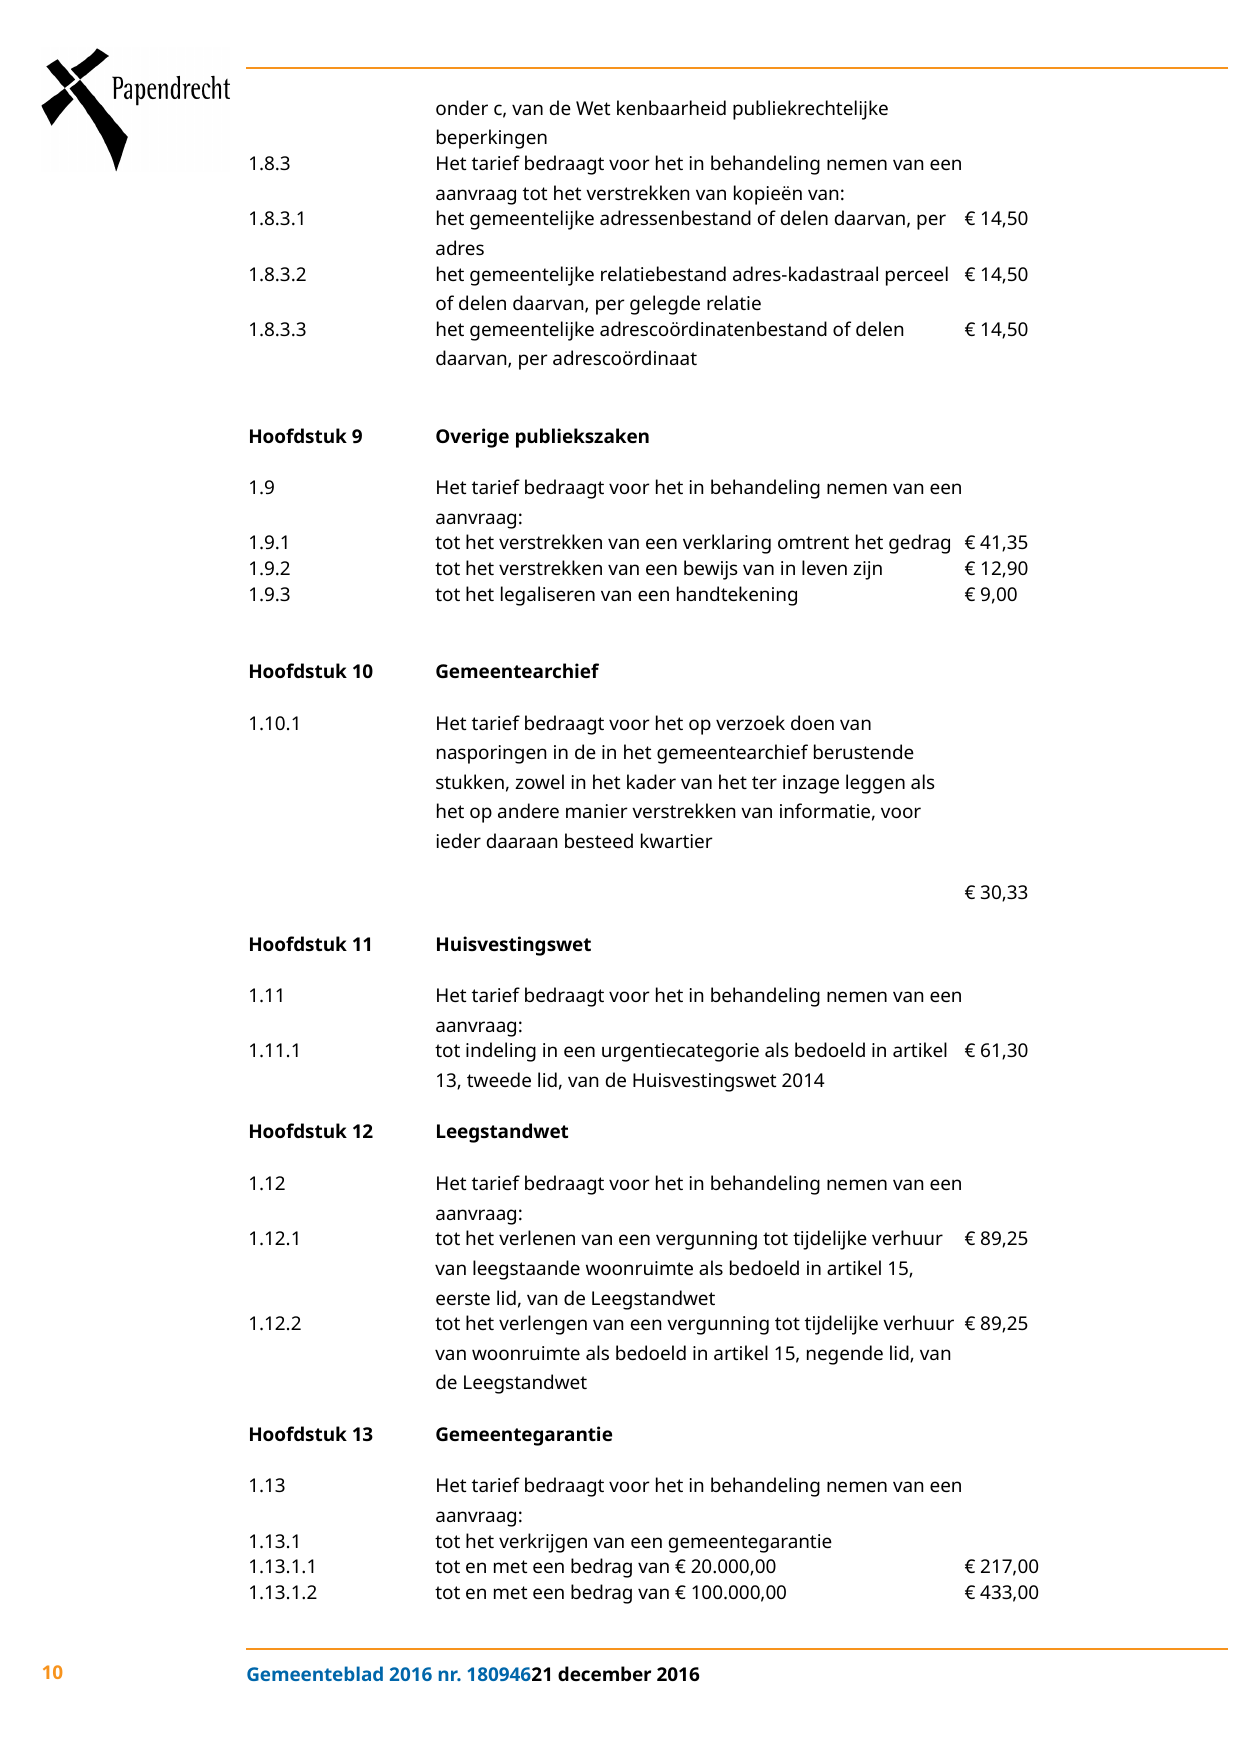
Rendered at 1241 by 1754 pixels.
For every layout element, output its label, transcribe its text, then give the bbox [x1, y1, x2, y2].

table_cell het gemeentelijke relatiebestand adres-kadastraal perceel of delen daarvan, per gelegde relatie [435, 261, 964, 316]
table_cell 1.8.3 [248, 150, 435, 205]
table_cell [964, 957, 1152, 982]
table_cell Het tarief bedraagt voor het in behandeling nemen van een aanvraag: [435, 474, 964, 529]
table_cell [435, 905, 964, 931]
table_cell [248, 1447, 435, 1472]
table_cell tot en met een bedrag van € 20.000,00 [435, 1554, 964, 1579]
table_cell € 12,90 [964, 555, 1152, 581]
table_cell [964, 684, 1152, 710]
table_cell € 30,33 [964, 880, 1152, 905]
table_cell 1.10.1 [248, 710, 435, 854]
table_cell 1.11 [248, 983, 435, 1038]
table_cell Het tarief bedraagt voor het in behandeling nemen van een aanvraag: [435, 1473, 964, 1528]
table_cell € 433,00 [964, 1579, 1152, 1605]
table_cell [964, 1421, 1152, 1447]
table_cell het gemeentelijke adrescoördinatenbestand of delen daarvan, per adrescoördinaat [435, 316, 964, 371]
table_cell 1.12.2 [248, 1310, 435, 1395]
table_cell [248, 607, 435, 632]
table_cell [435, 684, 964, 710]
table_cell 1.8.3.3 [248, 316, 435, 371]
table_cell [964, 1119, 1152, 1144]
table_cell Huisvestingswet [435, 931, 964, 957]
table_cell 1.9.1 [248, 530, 435, 555]
table_cell Hoofdstuk 10 [248, 658, 435, 684]
table_cell [964, 150, 1152, 205]
table_cell [964, 854, 1152, 879]
table_cell [435, 1145, 964, 1170]
table_cell € 14,50 [964, 205, 1152, 261]
table_cell [964, 710, 1152, 854]
table_cell 1.11.1 [248, 1038, 435, 1093]
table_cell [964, 423, 1152, 448]
table_cell [435, 1093, 964, 1119]
table_cell [248, 854, 435, 879]
table_cell 1.9.3 [248, 581, 435, 607]
table_cell Het tarief bedraagt voor het op verzoek doen van nasporingen in de in het gemeentearchief berustende stukken, zowel in het kader van het ter inzage leggen als het op andere manier verstrekken van informatie, voor ieder daaraan besteed kwartier [435, 710, 964, 854]
table_cell [435, 607, 964, 632]
table_cell [248, 1093, 435, 1119]
table_cell tot indeling in een urgentiecategorie als bedoeld in artikel 13, tweede lid, van de Huisvestingswet 2014 [435, 1038, 964, 1093]
table_cell € 14,50 [964, 316, 1152, 371]
table_cell tot het verstrekken van een bewijs van in leven zijn [435, 555, 964, 581]
table_cell tot en met een bedrag van € 100.000,00 [435, 1579, 964, 1605]
table_cell [964, 1170, 1152, 1226]
table_cell 1.13.1.1 [248, 1554, 435, 1579]
table_cell Hoofdstuk 9 [248, 423, 435, 448]
table_cell [248, 1145, 435, 1170]
table_cell tot het legaliseren van een handtekening [435, 581, 964, 607]
table_cell [964, 1145, 1152, 1170]
table_cell € 14,50 [964, 261, 1152, 316]
table_cell [964, 1528, 1152, 1553]
table_cell tot het verlengen van een vergunning tot tijdelijke verhuur van woonruimte als bedoeld in artikel 15, negende lid, van de Leegstandwet [435, 1310, 964, 1395]
table_cell [248, 957, 435, 982]
table_cell [248, 633, 435, 658]
table_cell [248, 905, 435, 931]
table_cell [248, 95, 435, 150]
picture [41, 47, 231, 172]
table_cell [435, 397, 964, 423]
table_cell [435, 371, 964, 397]
table_cell [248, 880, 435, 905]
table_cell € 41,35 [964, 530, 1152, 555]
table_cell [248, 397, 435, 423]
table_cell onder c, van de Wet kenbaarheid publiekrechtelijke beperkingen [435, 95, 964, 150]
table_cell [435, 1447, 964, 1472]
table_cell Gemeentearchief [435, 658, 964, 684]
table_cell [435, 880, 964, 905]
table_cell Het tarief bedraagt voor het in behandeling nemen van een aanvraag: [435, 983, 964, 1038]
table_cell [964, 95, 1152, 150]
table_cell Hoofdstuk 13 [248, 1421, 435, 1447]
table_cell 1.8.3.2 [248, 261, 435, 316]
table_cell Het tarief bedraagt voor het in behandeling nemen van een aanvraag: [435, 1170, 964, 1226]
table_cell [964, 1395, 1152, 1421]
table_cell [435, 449, 964, 474]
table_cell 1.9 [248, 474, 435, 529]
table_cell het gemeentelijke adressenbestand of delen daarvan, per adres [435, 205, 964, 261]
table_cell € 89,25 [964, 1310, 1152, 1395]
table_cell tot het verkrijgen van een gemeentegarantie [435, 1528, 964, 1553]
table_cell 1.13 [248, 1473, 435, 1528]
table_cell 1.13.1 [248, 1528, 435, 1553]
table_cell [248, 449, 435, 474]
table_cell Het tarief bedraagt voor het in behandeling nemen van een aanvraag tot het verstrekken van kopieën van: [435, 150, 964, 205]
table_cell [435, 633, 964, 658]
table_cell [435, 957, 964, 982]
table_cell [964, 449, 1152, 474]
table_cell Overige publiekszaken [435, 423, 964, 448]
table_cell 1.12.1 [248, 1226, 435, 1310]
table_cell [964, 1473, 1152, 1528]
table_cell € 61,30 [964, 1038, 1152, 1093]
table_cell 1.9.2 [248, 555, 435, 581]
table_cell [964, 607, 1152, 632]
table_cell [248, 684, 435, 710]
table_cell 1.13.1.2 [248, 1579, 435, 1605]
table_cell € 89,25 [964, 1226, 1152, 1310]
table_cell [964, 905, 1152, 931]
table_cell [435, 854, 964, 879]
table_cell Hoofdstuk 11 [248, 931, 435, 957]
table_cell [435, 1395, 964, 1421]
table_cell Gemeentegarantie [435, 1421, 964, 1447]
table_cell Leegstandwet [435, 1119, 964, 1144]
table_cell 1.12 [248, 1170, 435, 1226]
table_cell tot het verlenen van een vergunning tot tijdelijke verhuur van leegstaande woonruimte als bedoeld in artikel 15, eerste lid, van de Leegstandwet [435, 1226, 964, 1310]
table_cell [964, 983, 1152, 1038]
table_cell 1.8.3.1 [248, 205, 435, 261]
table_cell € 9,00 [964, 581, 1152, 607]
table_cell € 217,00 [964, 1554, 1152, 1579]
table_cell [964, 1447, 1152, 1472]
table_cell [964, 658, 1152, 684]
table_cell [964, 371, 1152, 397]
table_cell [964, 1093, 1152, 1119]
table_cell [248, 371, 435, 397]
table_cell [964, 474, 1152, 529]
table_cell [964, 931, 1152, 957]
table_cell [964, 633, 1152, 658]
table_cell Hoofdstuk 12 [248, 1119, 435, 1144]
table_cell [964, 397, 1152, 423]
table_cell [248, 1395, 435, 1421]
table_cell tot het verstrekken van een verklaring omtrent het gedrag [435, 530, 964, 555]
